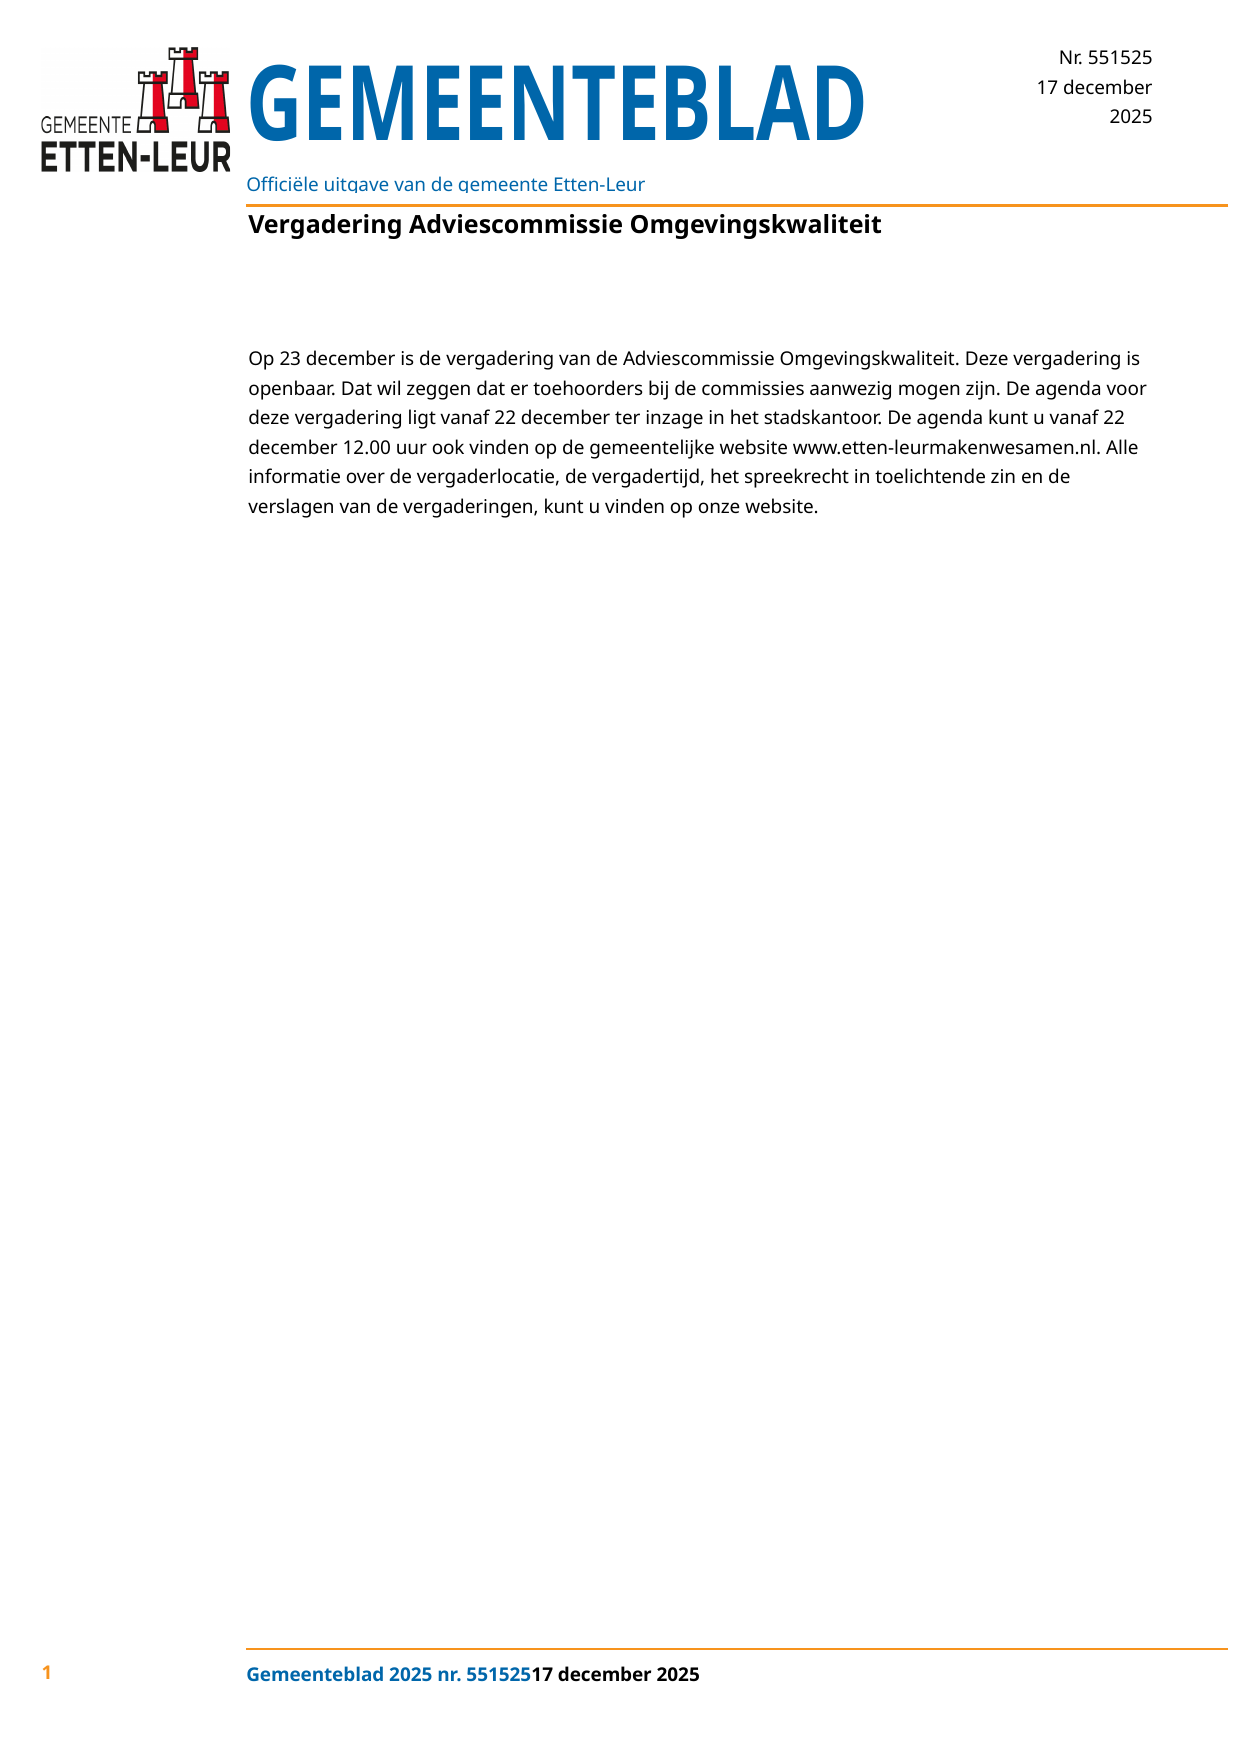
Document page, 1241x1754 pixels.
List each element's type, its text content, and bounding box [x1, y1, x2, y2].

text Vergadering Adviescommissie Omgevingskwaliteit [248, 207, 1152, 241]
picture [41, 47, 231, 172]
text Op 23 december is de vergadering van de Adviescommissie Omgevingskwaliteit. Deze vergadering is openbaar. Dat wil zeggen dat er toehoorders bij de commissies aanwezig mogen zijn. De agenda voor deze vergadering ligt vanaf 22 december ter inzage in het stadskantoor. De agenda kunt u vanaf 22 december 12.00 uur ook vinden op de gemeentelijke website www.etten-leurmakenwesamen.nl. Alle informatie over de vergaderlocatie, de vergadertijd, het spreekrecht in toelichtende zin en de verslagen van de vergaderingen, kunt u vinden op onze website. [248, 345, 1152, 519]
